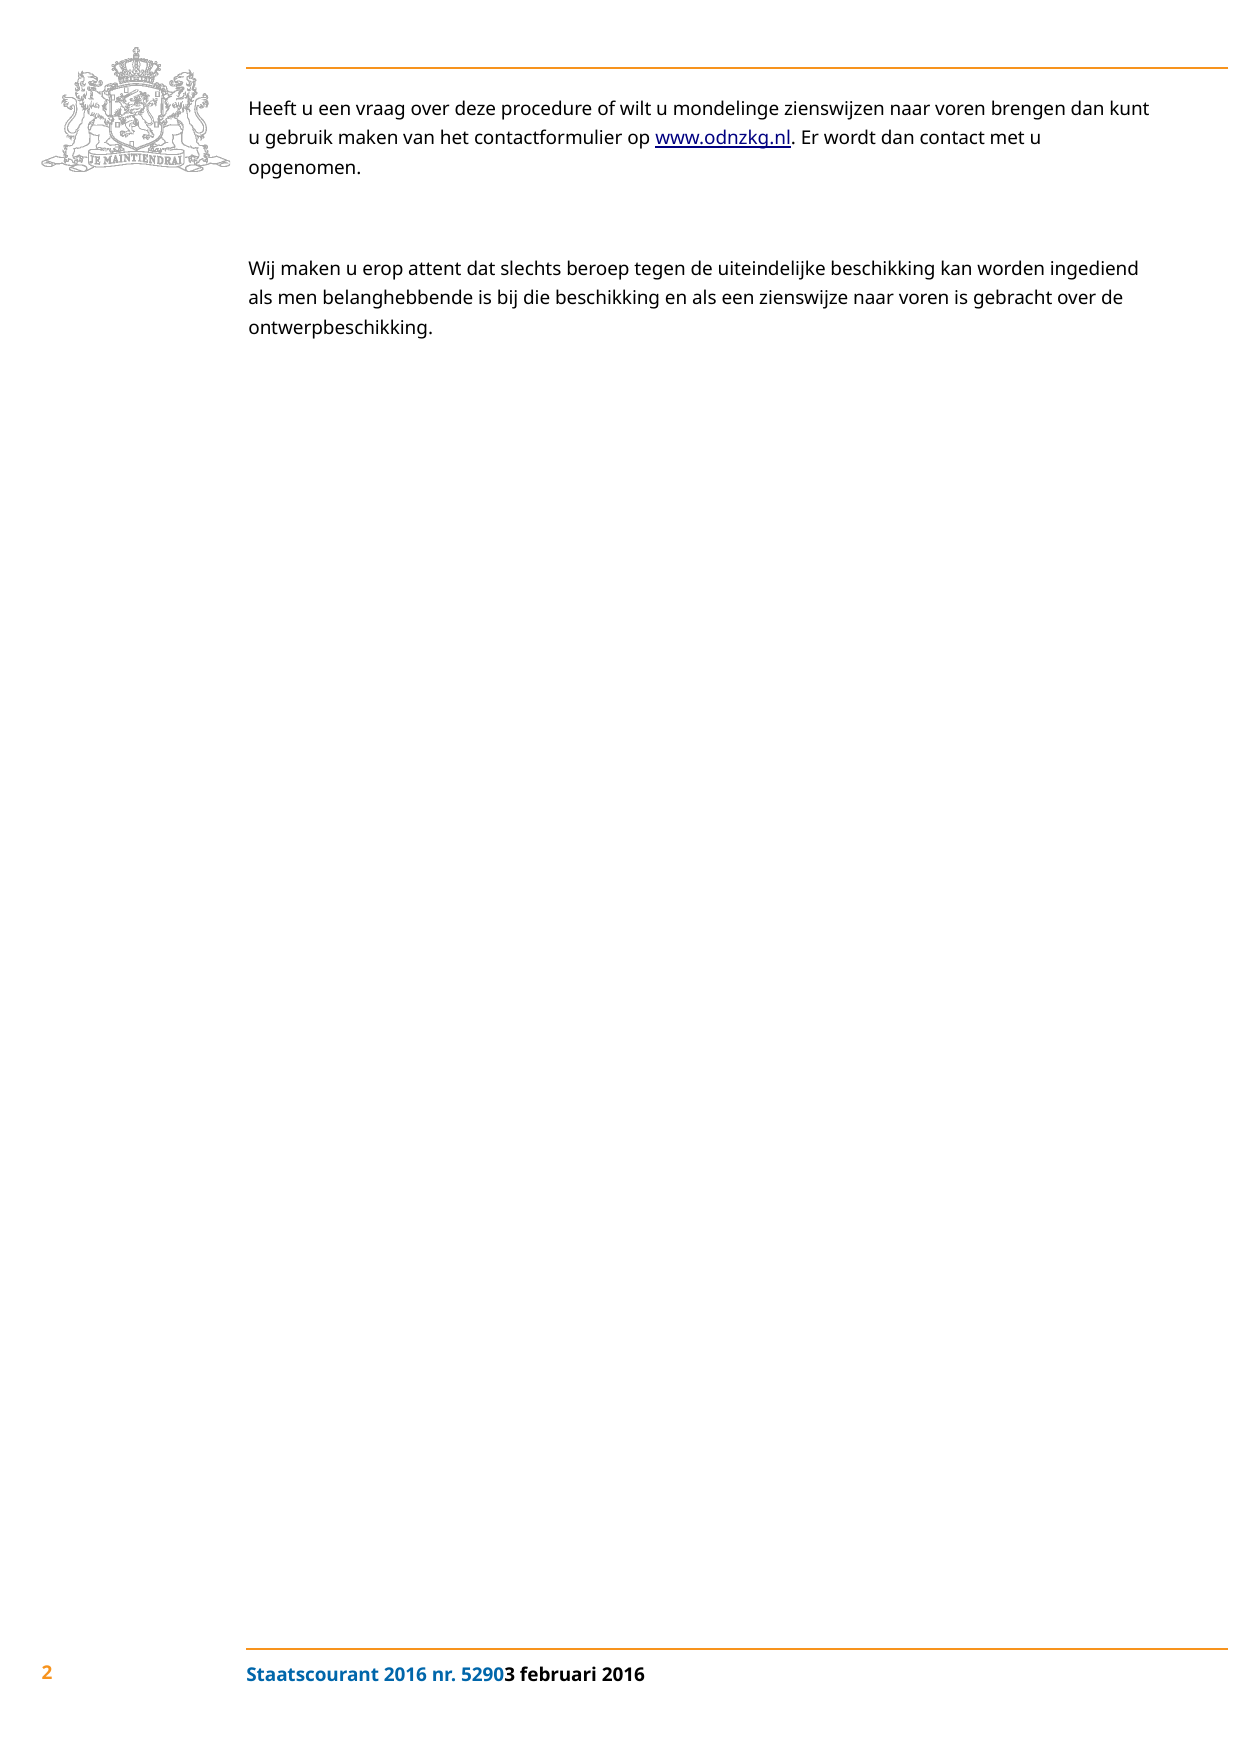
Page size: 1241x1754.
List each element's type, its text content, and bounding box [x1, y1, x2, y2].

picture [41, 47, 231, 172]
text Wij maken u erop attent dat slechts beroep tegen de uiteindelijke beschikking kan worden ingediend als men belanghebbende is bij die beschikking en als een zienswijze naar voren is gebracht over de ontwerpbeschikking. [248, 255, 1152, 340]
text Heeft u een vraag over deze procedure of wilt u mondelinge zienswijzen naar voren brengen dan kunt u gebruik maken van het contactformulier op www.odnzkg.nl. Er wordt dan contact met u opgenomen. [248, 95, 1152, 180]
